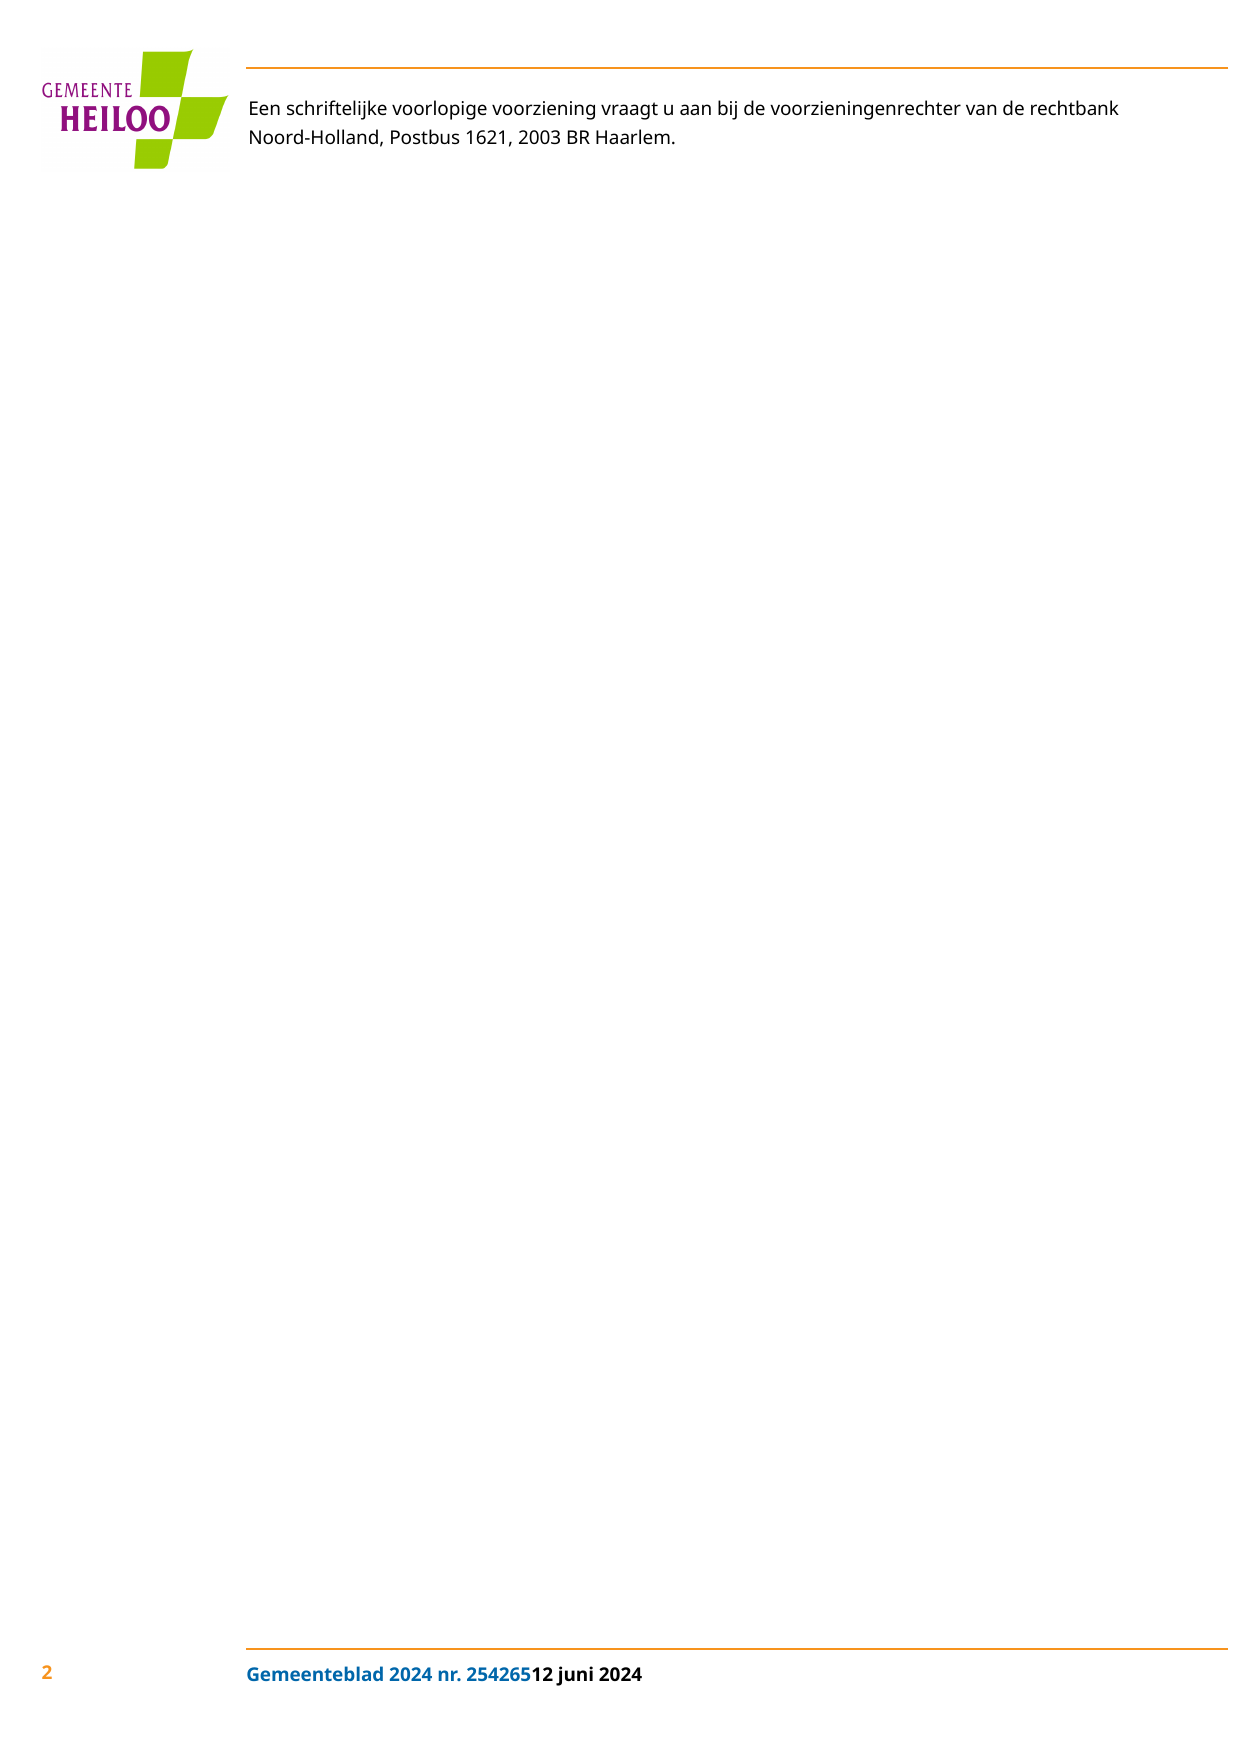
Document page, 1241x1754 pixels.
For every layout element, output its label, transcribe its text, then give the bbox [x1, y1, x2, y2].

picture [41, 47, 231, 172]
text Een schriftelijke voorlopige voorziening vraagt u aan bij de voorzieningenrechter van de rechtbank Noord-Holland, Postbus 1621, 2003 BR Haarlem. [248, 95, 1152, 150]
